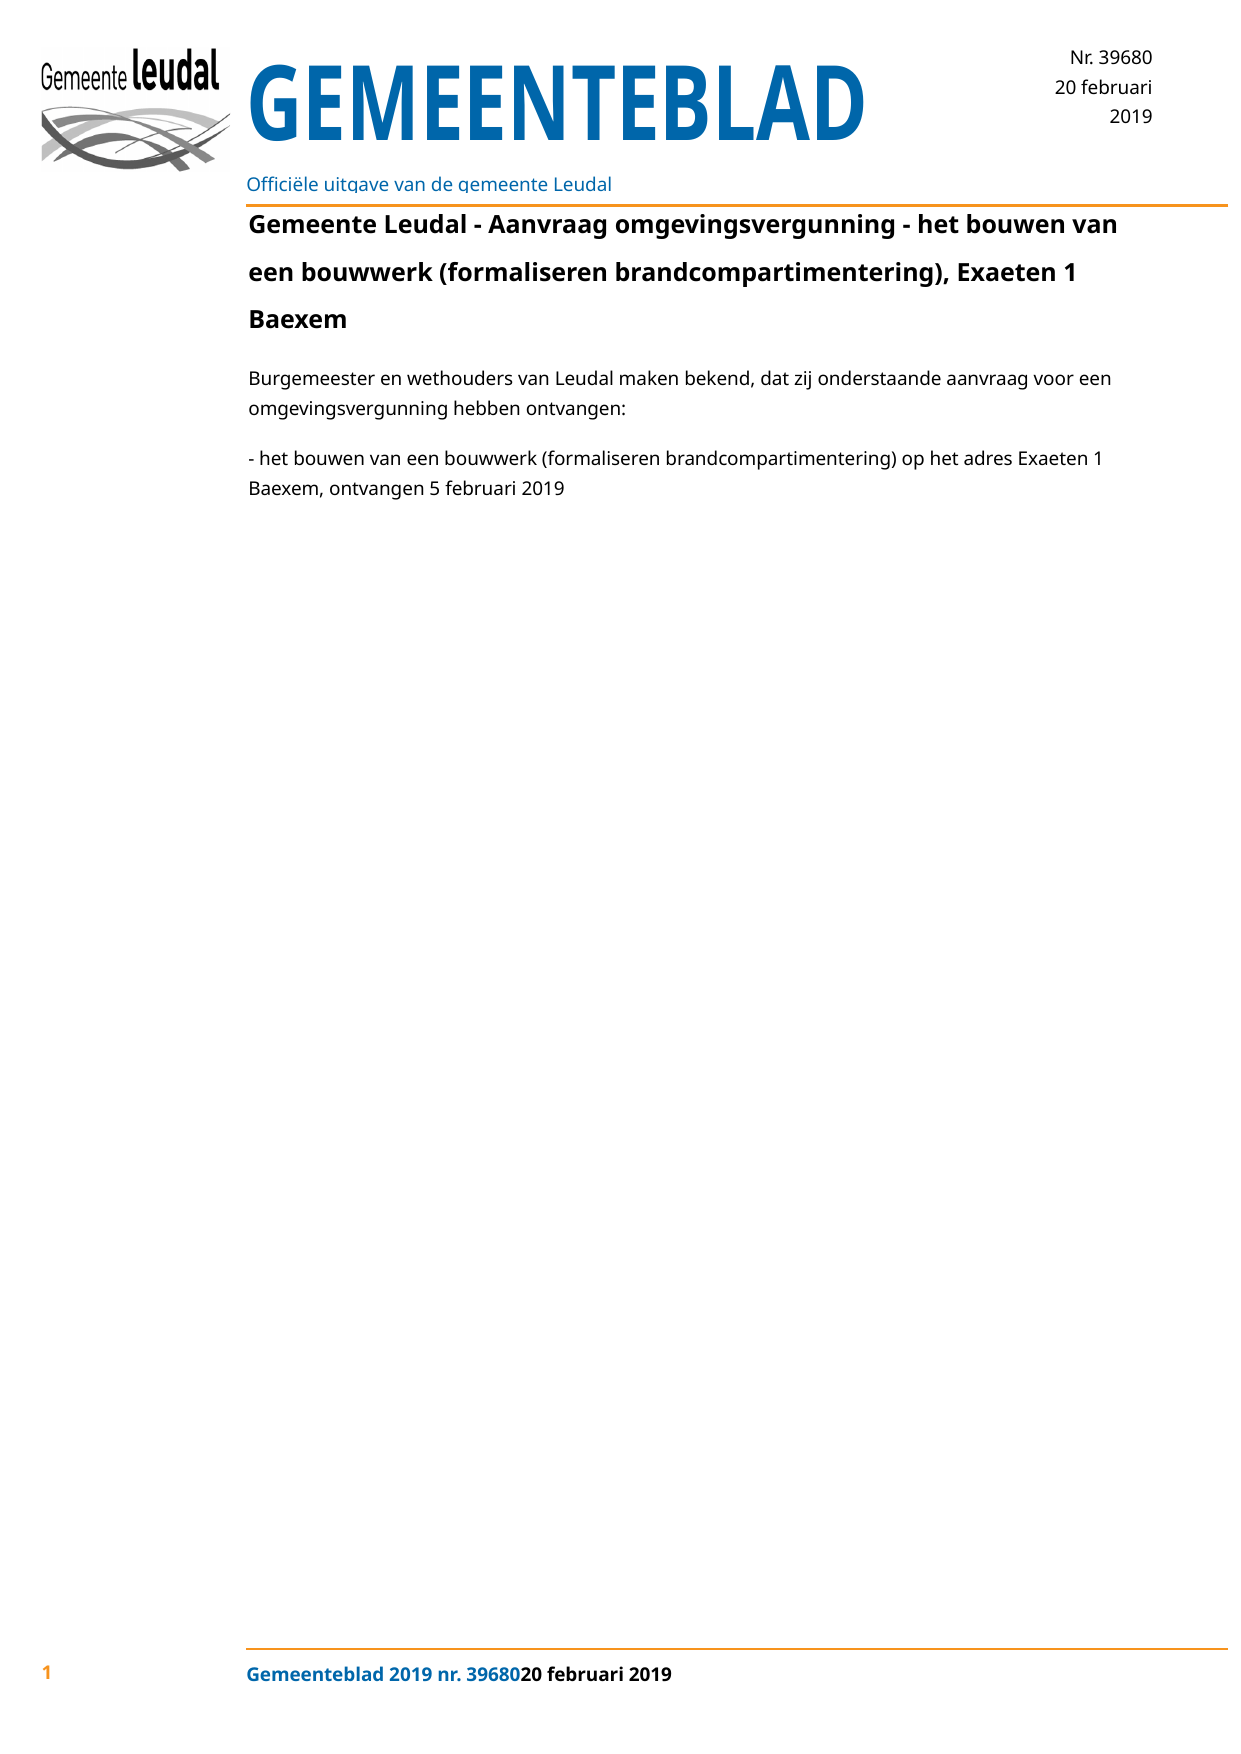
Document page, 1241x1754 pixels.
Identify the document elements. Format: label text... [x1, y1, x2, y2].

text - het bouwen van een bouwwerk (formaliseren brandcompartimentering) op het adres Exaeten 1 Baexem, ontvangen 5 februari 2019 [248, 446, 1152, 501]
text Burgemeester en wethouders van Leudal maken bekend, dat zij onderstaande aanvraag voor een omgevingsvergunning hebben ontvangen: [248, 366, 1152, 421]
text Gemeente Leudal - Aanvraag omgevingsvergunning - het bouwen van een bouwwerk (formaliseren brandcompartimentering), Exaeten 1 Baexem [248, 207, 1152, 336]
picture [41, 47, 231, 172]
